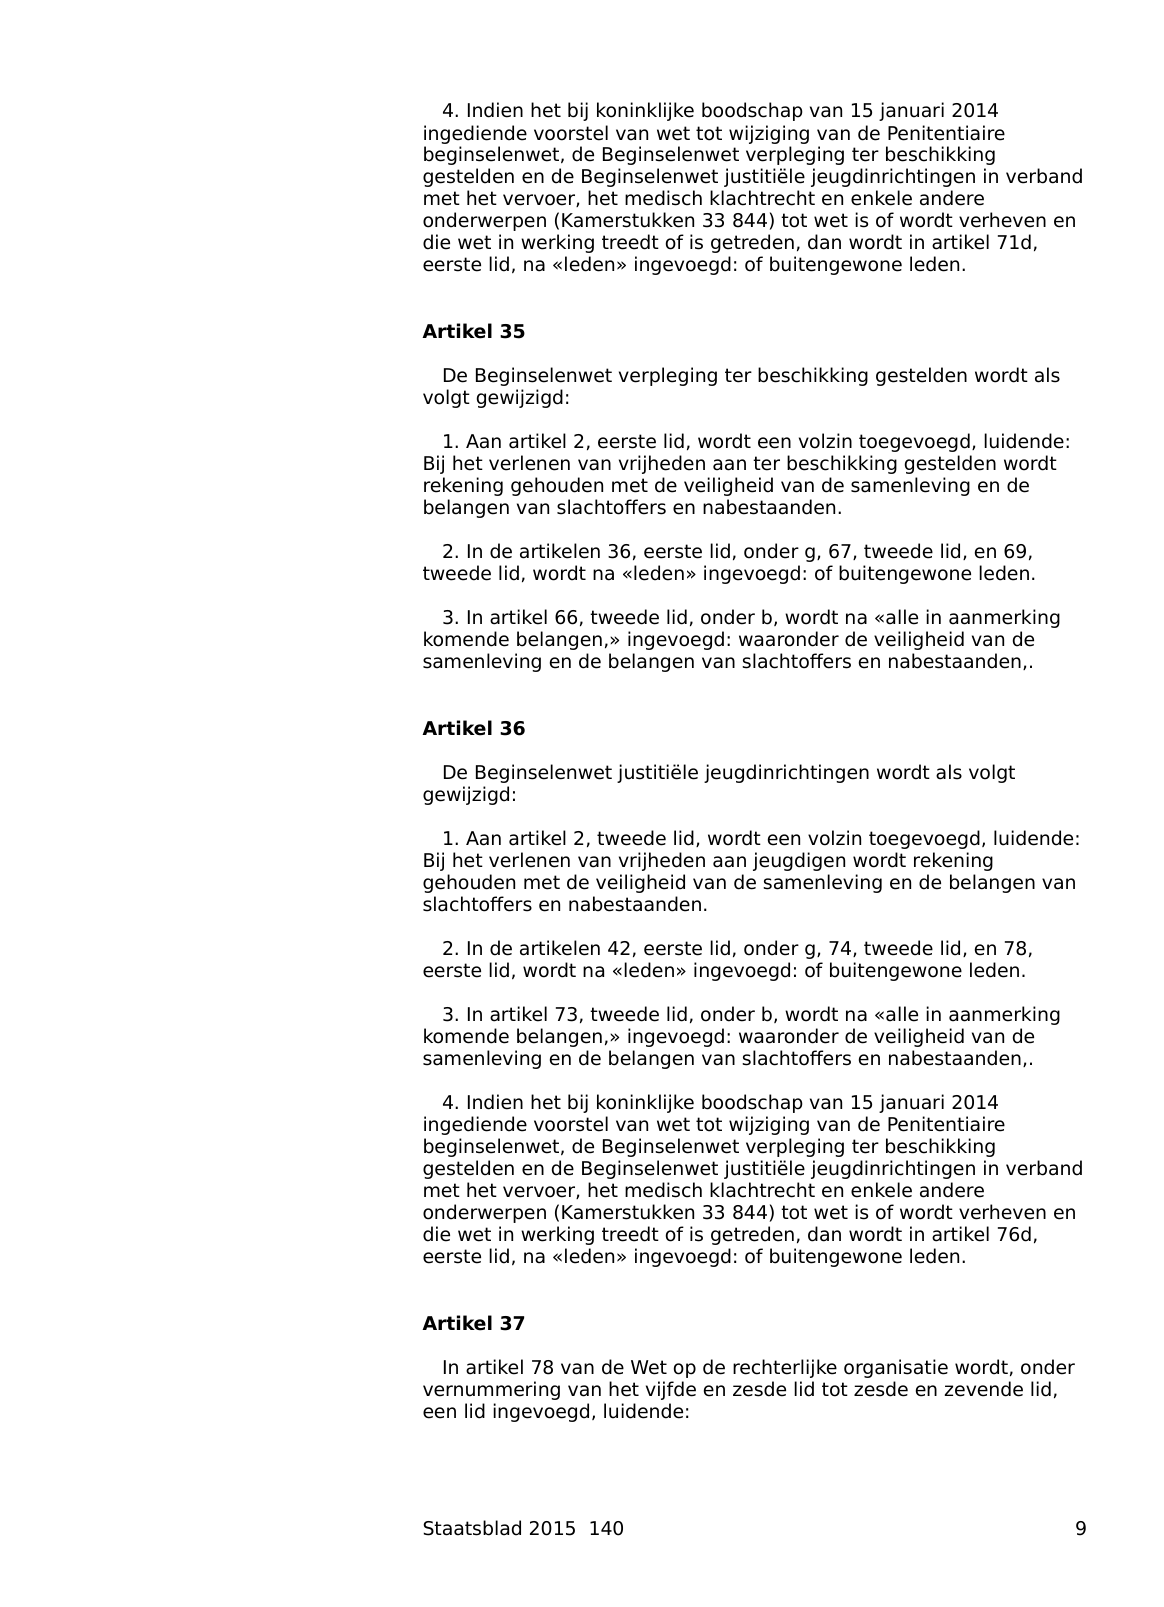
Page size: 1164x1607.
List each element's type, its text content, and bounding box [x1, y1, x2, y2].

text 3. In artikel 73, tweede lid, onder b, wordt na «alle in aanmerking komende belangen,» ingevoegd: waaronder de veiligheid van de samenleving en de belangen van slachtoffers en nabestaanden,. [422, 1004, 1087, 1070]
subtitle Artikel 36 [422, 717, 1087, 739]
text 1. Aan artikel 2, eerste lid, wordt een volzin toegevoegd, luidende: Bij het verlenen van vrijheden aan ter beschikking gestelden wordt rekening gehouden met de veiligheid van de samenleving en de belangen van slachtoffers en nabestaanden. [422, 431, 1087, 519]
text De Beginselenwet justitiële jeugdinrichtingen wordt als volgt gewijzigd: [422, 762, 1087, 806]
text In artikel 78 van de Wet op de rechterlijke organisatie wordt, onder vernummering van het vijfde en zesde lid tot zesde en zevende lid, een lid ingevoegd, luidende: [422, 1357, 1087, 1422]
text 4. Indien het bij koninklijke boodschap van 15 januari 2014 ingediende voorstel van wet tot wijziging van de Penitentiaire beginselenwet, de Beginselenwet verpleging ter beschikking gestelden en de Beginselenwet justitiële jeugdinrichtingen in verband met het vervoer, het medisch klachtrecht en enkele andere onderwerpen (Kamerstukken 33 844) tot wet is of wordt verheven en die wet in werking treedt of is getreden, dan wordt in artikel 71d, eerste lid, na «leden» ingevoegd: of buitengewone leden. [422, 100, 1087, 276]
subtitle Artikel 37 [422, 1312, 1087, 1334]
text 1. Aan artikel 2, tweede lid, wordt een volzin toegevoegd, luidende: Bij het verlenen van vrijheden aan jeugdigen wordt rekening gehouden met de veiligheid van de samenleving en de belangen van slachtoffers en nabestaanden. [422, 828, 1087, 916]
text 2. In de artikelen 36, eerste lid, onder g, 67, tweede lid, en 69, tweede lid, wordt na «leden» ingevoegd: of buitengewone leden. [422, 541, 1087, 585]
subtitle Artikel 35 [422, 321, 1087, 343]
text 4. Indien het bij koninklijke boodschap van 15 januari 2014 ingediende voorstel van wet tot wijziging van de Penitentiaire beginselenwet, de Beginselenwet verpleging ter beschikking gestelden en de Beginselenwet justitiële jeugdinrichtingen in verband met het vervoer, het medisch klachtrecht en enkele andere onderwerpen (Kamerstukken 33 844) tot wet is of wordt verheven en die wet in werking treedt of is getreden, dan wordt in artikel 76d, eerste lid, na «leden» ingevoegd: of buitengewone leden. [422, 1092, 1087, 1268]
text 2. In de artikelen 42, eerste lid, onder g, 74, tweede lid, en 78, eerste lid, wordt na «leden» ingevoegd: of buitengewone leden. [422, 938, 1087, 982]
text De Beginselenwet verpleging ter beschikking gestelden wordt als volgt gewijzigd: [422, 365, 1087, 409]
text 3. In artikel 66, tweede lid, onder b, wordt na «alle in aanmerking komende belangen,» ingevoegd: waaronder de veiligheid van de samenleving en de belangen van slachtoffers en nabestaanden,. [422, 607, 1087, 673]
